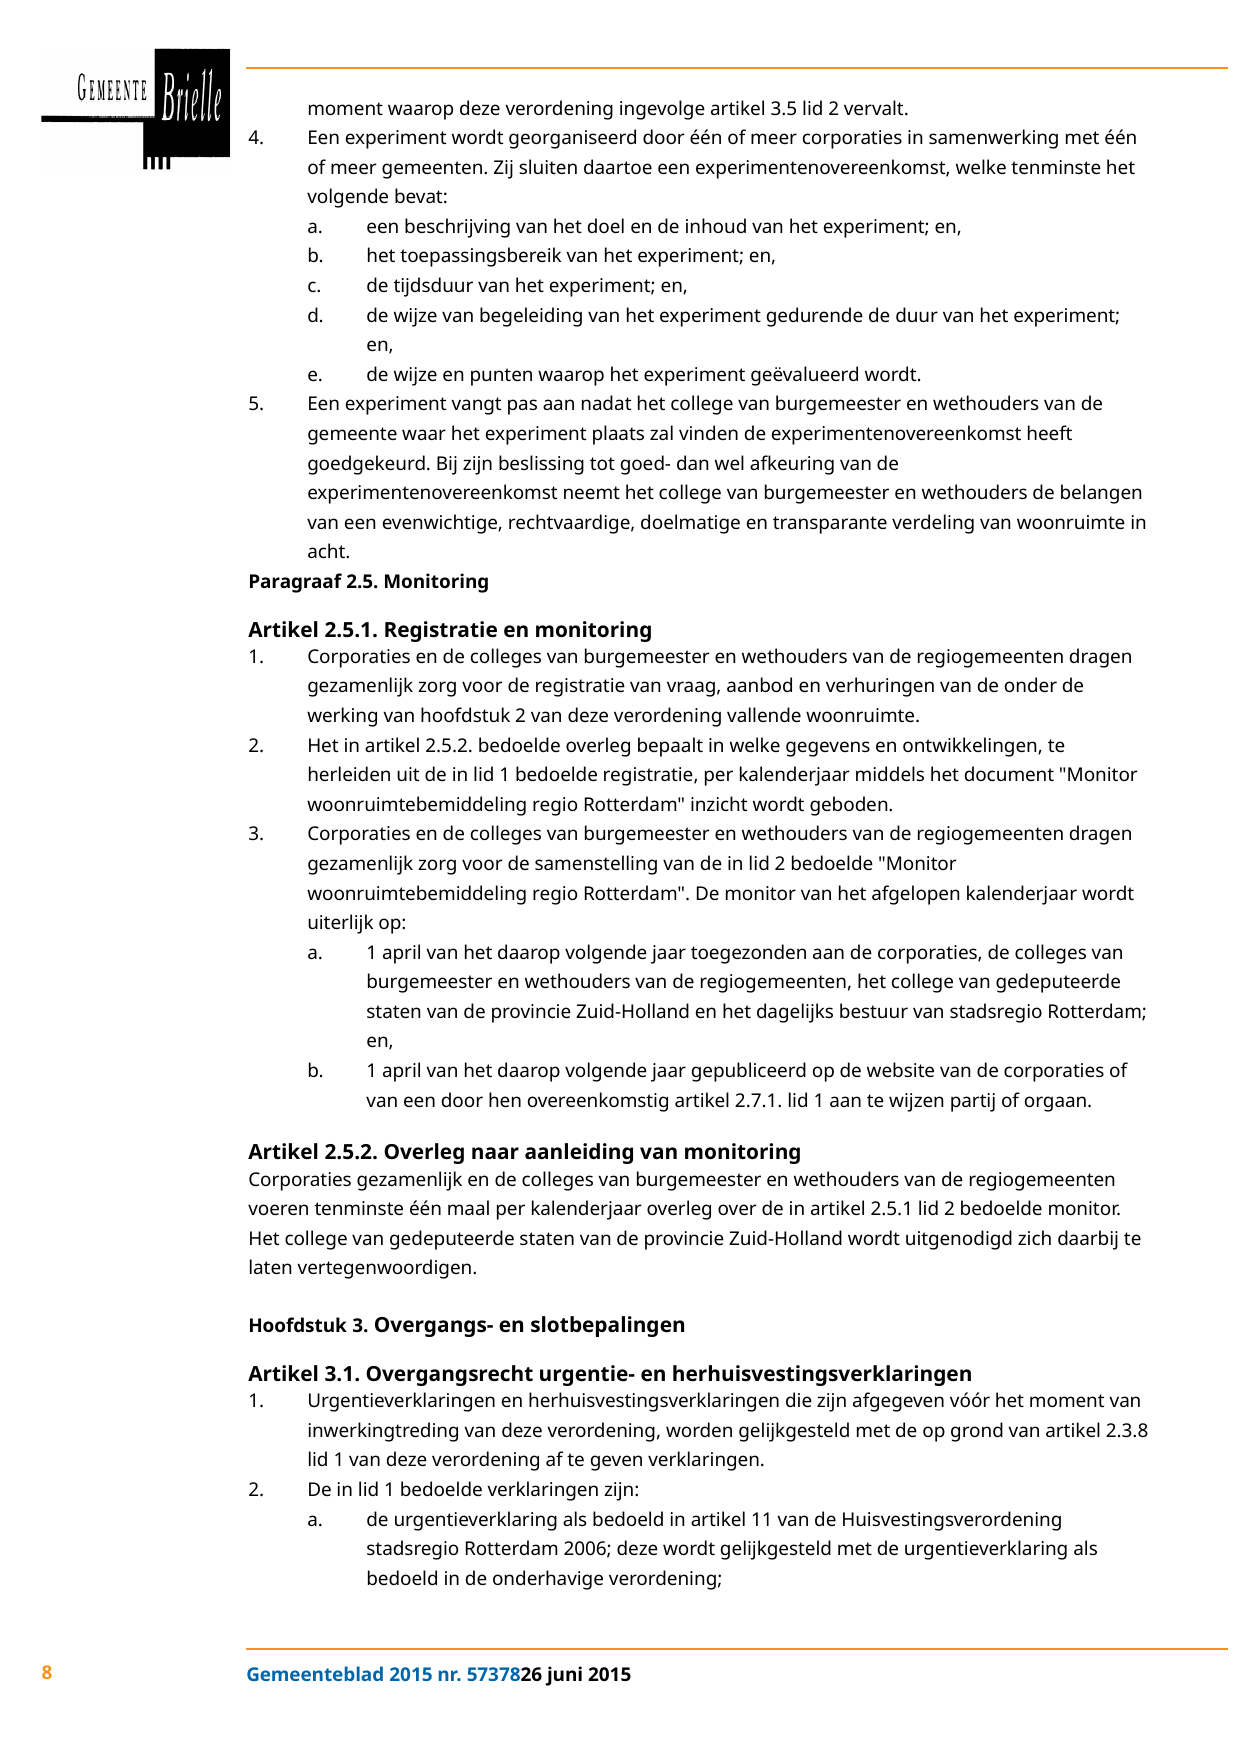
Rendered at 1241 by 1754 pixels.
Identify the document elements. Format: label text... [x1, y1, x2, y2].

list Het in artikel 2.5.2. bedoelde overleg bepaalt in welke gegevens en ontwikkelingen, te herleiden uit de in lid 1 bedoelde registratie, per kalenderjaar middels het document "Monitor woonruimtebemiddeling regio Rotterdam" inzicht wordt geboden. [248, 732, 1152, 817]
text Paragraaf 2.5. Monitoring [248, 568, 1152, 594]
text Artikel 2.5.2. Overleg naar aanleiding van monitoring [248, 1137, 1152, 1166]
text Artikel 2.5.1. Registratie en monitoring [248, 615, 1152, 643]
list 1 april van het daarop volgende jaar gepubliceerd op de website van de corporaties of van een door hen overeenkomstig artikel 2.7.1. lid 1 aan te wijzen partij of orgaan. [307, 1057, 1152, 1113]
list de wijze van begeleiding van het experiment gedurende de duur van het experiment; en, [307, 302, 1152, 357]
list een beschrijving van het doel en de inhoud van het experiment; en, [307, 213, 1152, 239]
list moment waarop deze verordening ingevolge artikel 3.5 lid 2 vervalt. [248, 95, 1152, 121]
text Hoofdstuk 3. Overgangs- en slotbepalingen [248, 1310, 1152, 1338]
list De in lid 1 bedoelde verklaringen zijn: [248, 1476, 1152, 1502]
text Artikel 3.1. Overgangsrecht urgentie- en herhuisvestingsverklaringen [248, 1359, 1152, 1387]
list Een experiment vangt pas aan nadat het college van burgemeester en wethouders van de gemeente waar het experiment plaats zal vinden de experimentenovereenkomst heeft goedgekeurd. Bij zijn beslissing tot goed- dan wel afkeuring van de experimentenovereenkomst neemt het college van burgemeester en wethouders de belangen van een evenwichtige, rechtvaardige, doelmatige en transparante verdeling van woonruimte in acht. [248, 391, 1152, 564]
list de tijdsduur van het experiment; en, [307, 272, 1152, 298]
list Een experiment wordt georganiseerd door één of meer corporaties in samenwerking met één of meer gemeenten. Zij sluiten daartoe een experimentenovereenkomst, welke tenminste het volgende bevat: [248, 124, 1152, 209]
list de wijze en punten waarop het experiment geëvalueerd wordt. [307, 361, 1152, 387]
list Corporaties en de colleges van burgemeester en wethouders van de regiogemeenten dragen gezamenlijk zorg voor de samenstelling van de in lid 2 bedoelde "Monitor woonruimtebemiddeling regio Rotterdam". De monitor van het afgelopen kalenderjaar wordt uiterlijk op: [248, 821, 1152, 935]
list 1 april van het daarop volgende jaar toegezonden aan de corporaties, de colleges van burgemeester en wethouders van de regiogemeenten, het college van gedeputeerde staten van de provincie Zuid-Holland en het dagelijks bestuur van stadsregio Rotterdam; en, [307, 939, 1152, 1053]
list Urgentieverklaringen en herhuisvestingsverklaringen die zijn afgegeven vóór het moment van inwerkingtreding van deze verordening, worden gelijkgesteld met de op grond van artikel 2.3.8 lid 1 van deze verordening af te geven verklaringen. [248, 1387, 1152, 1472]
list het toepassingsbereik van het experiment; en, [307, 243, 1152, 268]
list de urgentieverklaring als bedoeld in artikel 11 van de Huisvestingsverordening stadsregio Rotterdam 2006; deze wordt gelijkgesteld met de urgentieverklaring als bedoeld in de onderhavige verordening; [307, 1506, 1152, 1591]
picture [41, 47, 231, 172]
text Corporaties gezamenlijk en de colleges van burgemeester en wethouders van de regiogemeenten voeren tenminste één maal per kalenderjaar overleg over de in artikel 2.5.1 lid 2 bedoelde monitor. Het college van gedeputeerde staten van de provincie Zuid-Holland wordt uitgenodigd zich daarbij te laten vertegenwoordigen. [248, 1166, 1152, 1280]
list Corporaties en de colleges van burgemeester en wethouders van de regiogemeenten dragen gezamenlijk zorg voor de registratie van vraag, aanbod en verhuringen van de onder de werking van hoofdstuk 2 van deze verordening vallende woonruimte. [248, 643, 1152, 728]
